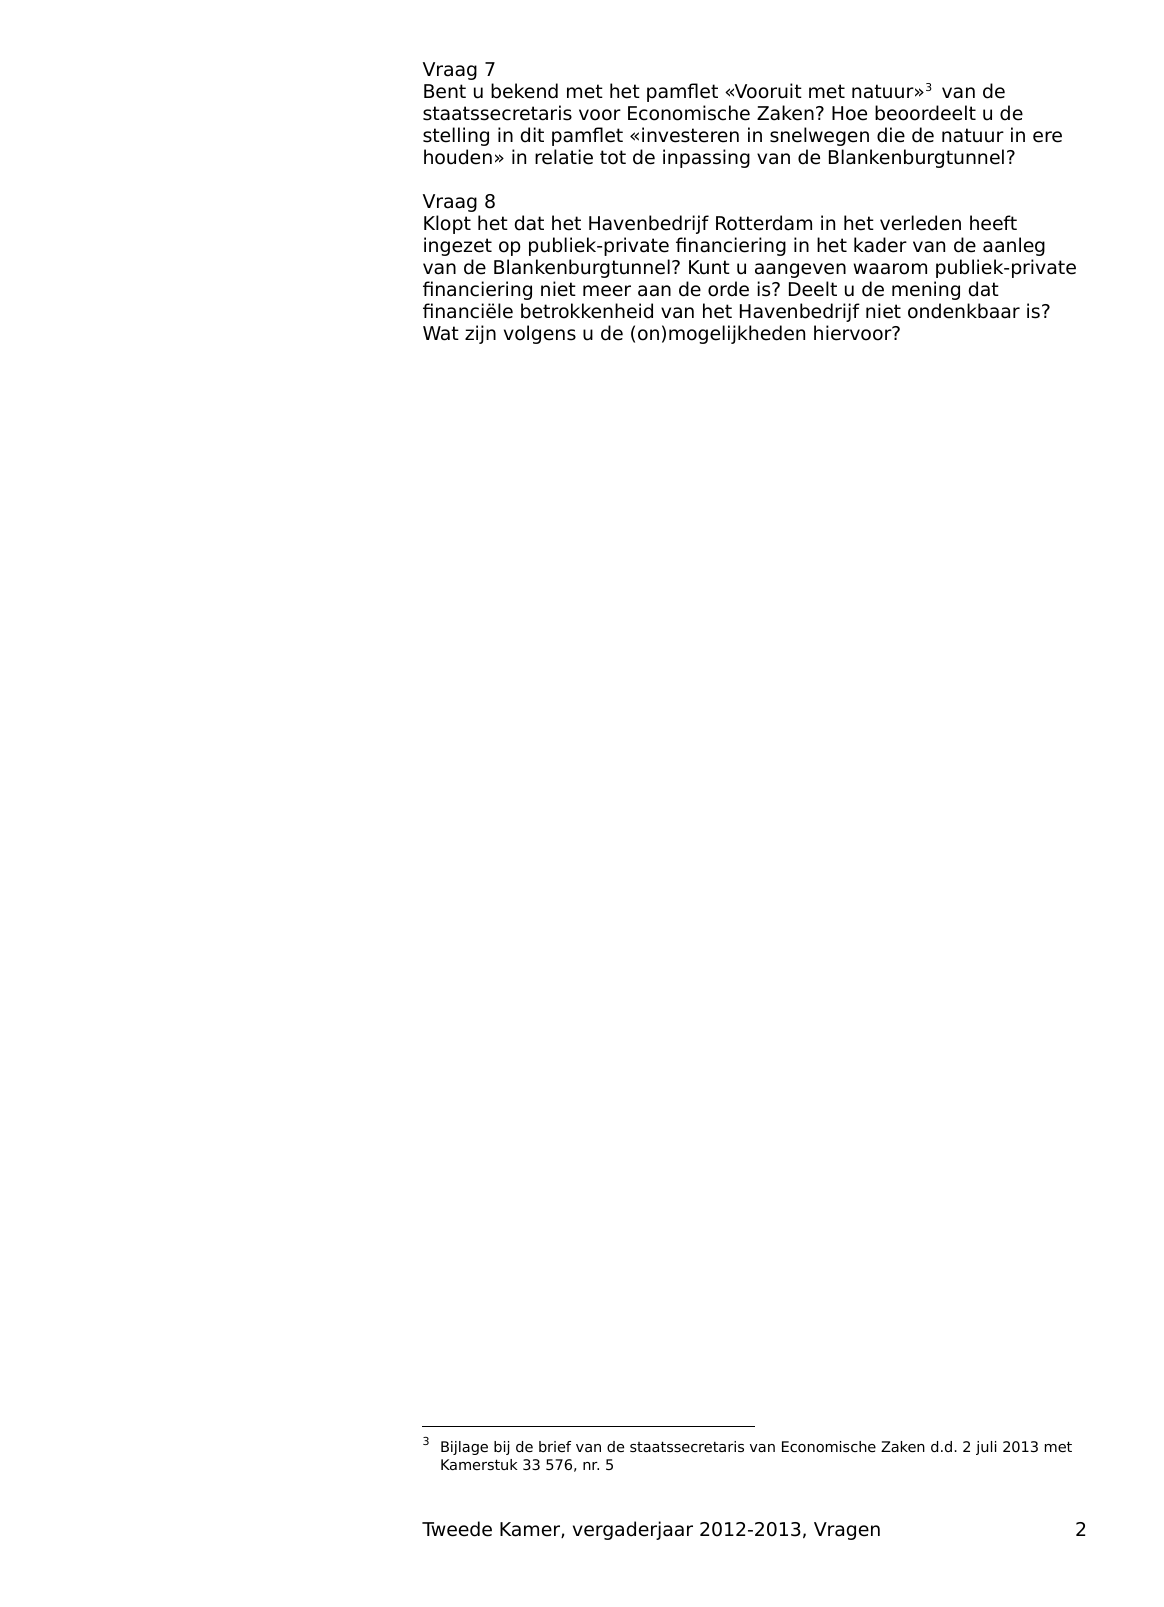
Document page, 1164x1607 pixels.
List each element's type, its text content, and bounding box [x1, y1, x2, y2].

text Vraag 8 [422, 191, 1087, 213]
text Klopt het dat het Havenbedrijf Rotterdam in het verleden heeft ingezet op publiek-private financiering in het kader van de aanleg van de Blankenburgtunnel? Kunt u aangeven waarom publiek-private financiering niet meer aan de orde is? Deelt u de mening dat financiële betrokkenheid van het Havenbedrijf niet ondenkbaar is? Wat zijn volgens u de (on)mogelijkheden hiervoor? [422, 213, 1087, 345]
text Vraag 7 [422, 59, 1087, 81]
text Bijlage bij de brief van de staatssecretaris van Economische Zaken d.d. 2 juli 2013 met Kamerstuk 33 576, nr. 5 [422, 1435, 1087, 1474]
text Bent u bekend met het pamflet «Vooruit met natuur» van de staatssecretaris voor Economische Zaken? Hoe beoordeelt u de stelling in dit pamflet «investeren in snelwegen die de natuur in ere houden» in relatie tot de inpassing van de Blankenburgtunnel? [422, 81, 1087, 169]
